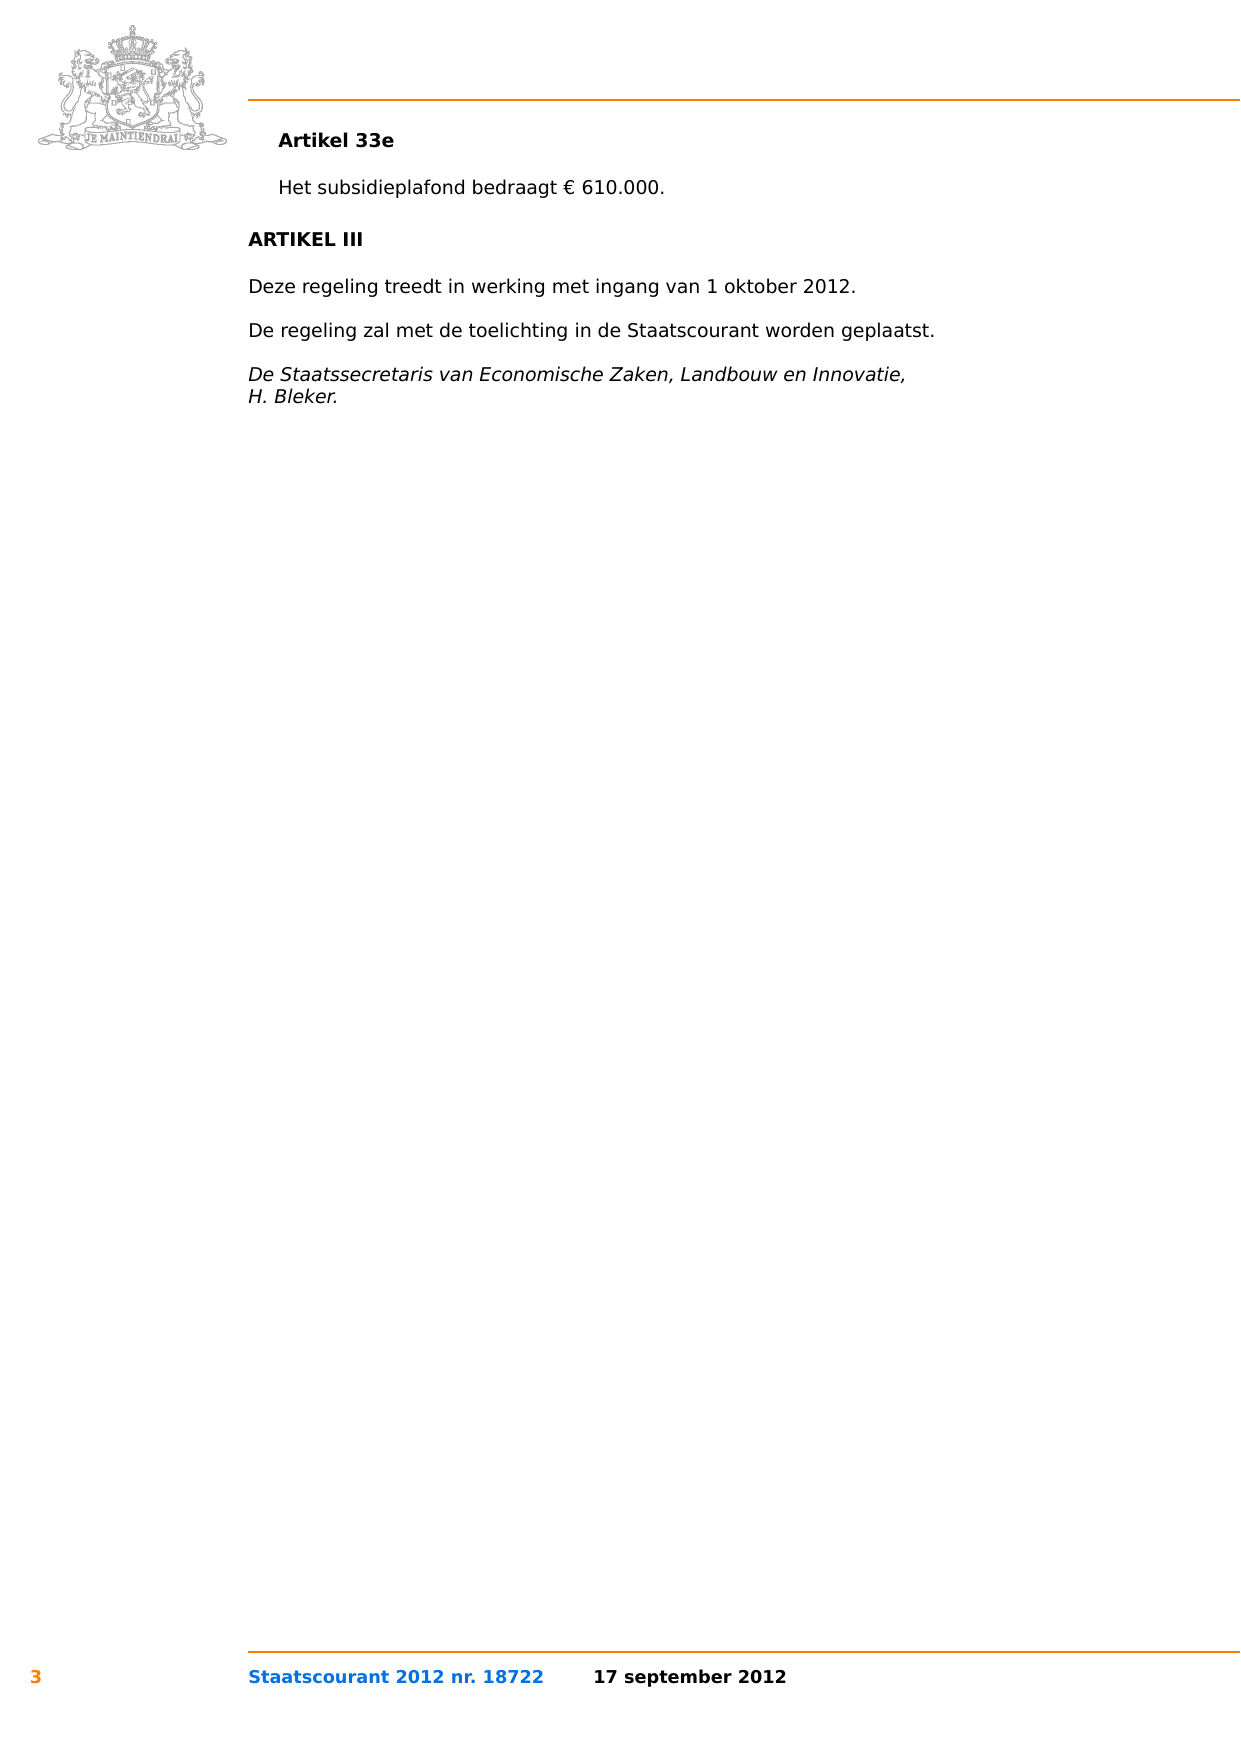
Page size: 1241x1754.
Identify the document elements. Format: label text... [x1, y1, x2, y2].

subtitle Artikel 33e [278, 130, 1163, 152]
picture [38, 25, 227, 150]
subtitle ARTIKEL III [248, 229, 1163, 251]
text De Staatssecretaris van Economische Zaken, Landbouw en Innovatie, H. Bleker. [248, 363, 1163, 407]
text De regeling zal met de toelichting in de Staatscourant worden geplaatst. [248, 320, 1163, 342]
text Het subsidieplafond bedraagt € 610.000. [278, 177, 1163, 199]
text Deze regeling treedt in werking met ingang van 1 oktober 2012. [248, 276, 1163, 298]
